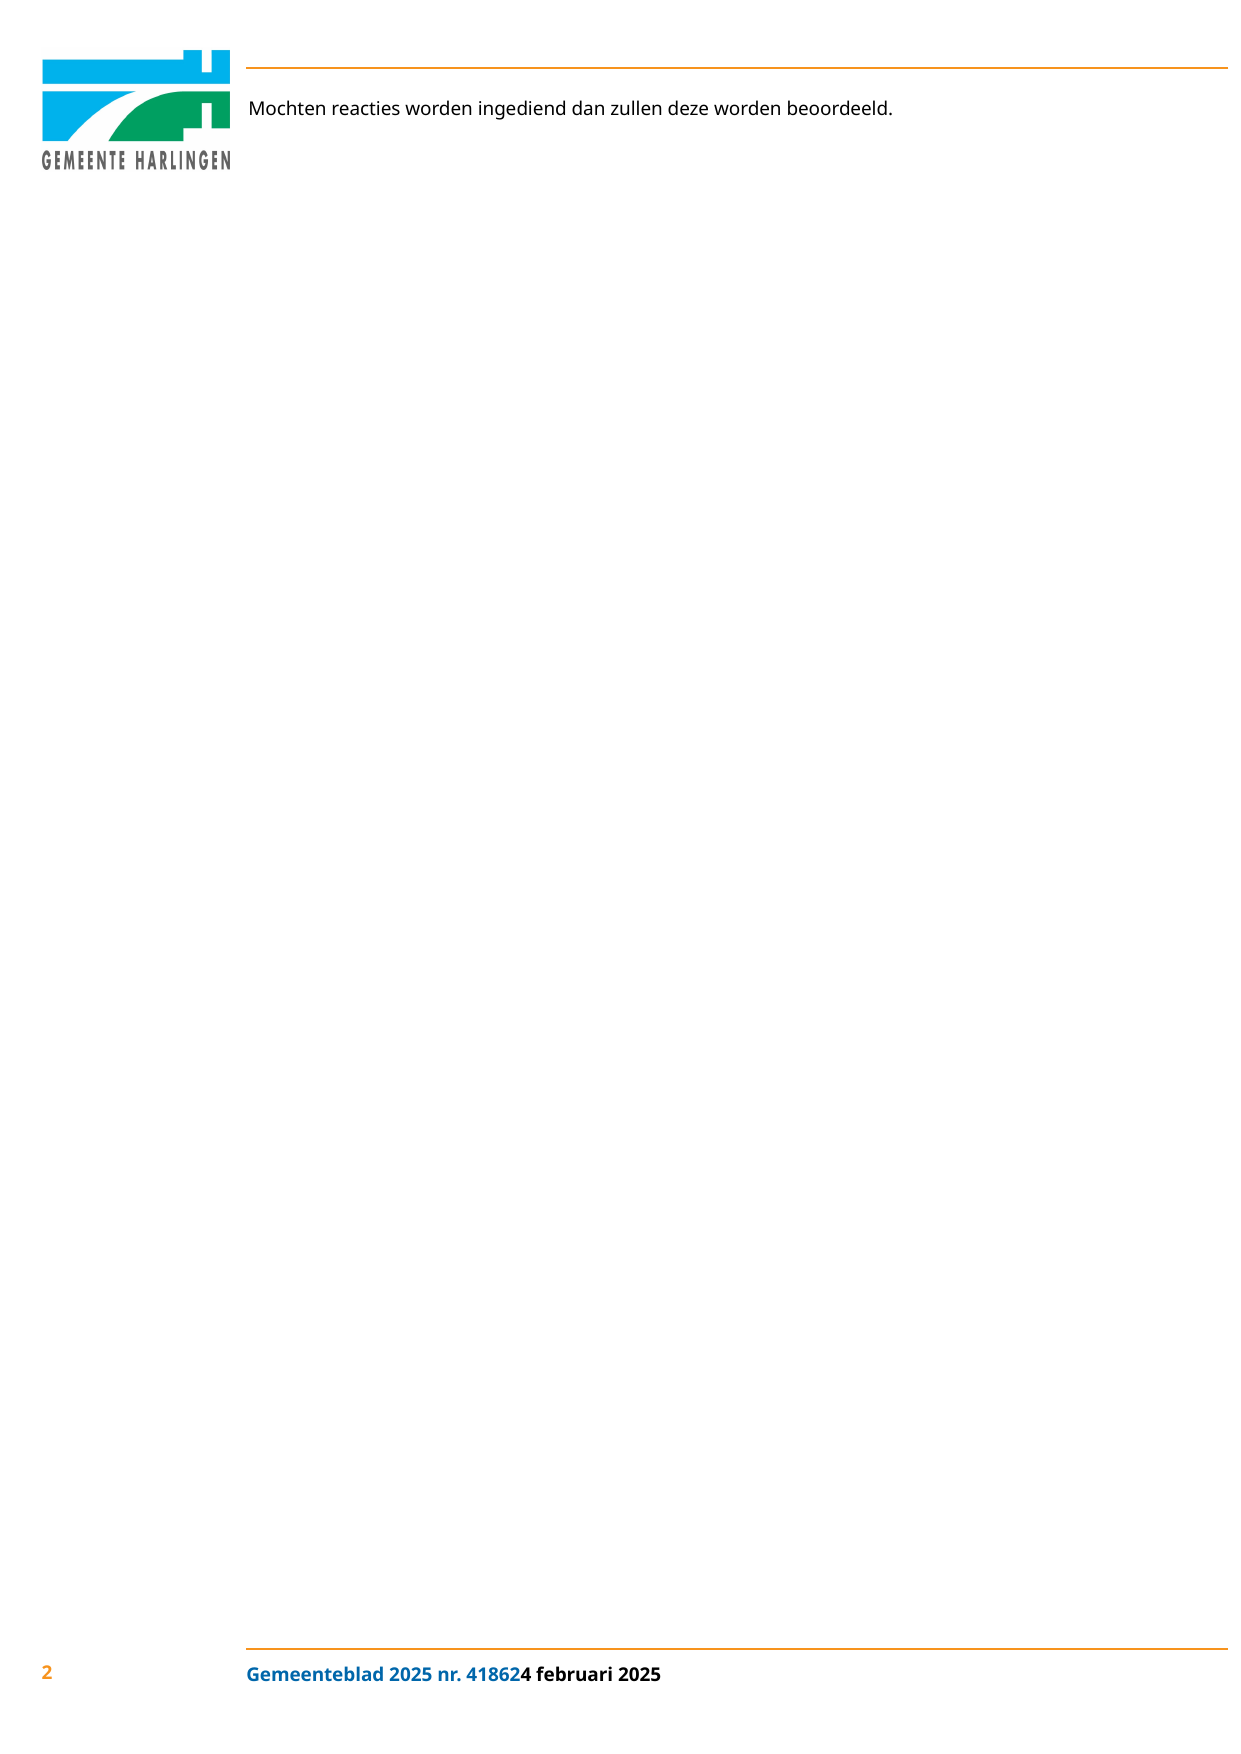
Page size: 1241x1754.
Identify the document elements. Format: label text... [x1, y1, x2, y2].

picture [41, 47, 231, 172]
text Mochten reacties worden ingediend dan zullen deze worden beoordeeld. [248, 95, 1152, 121]
